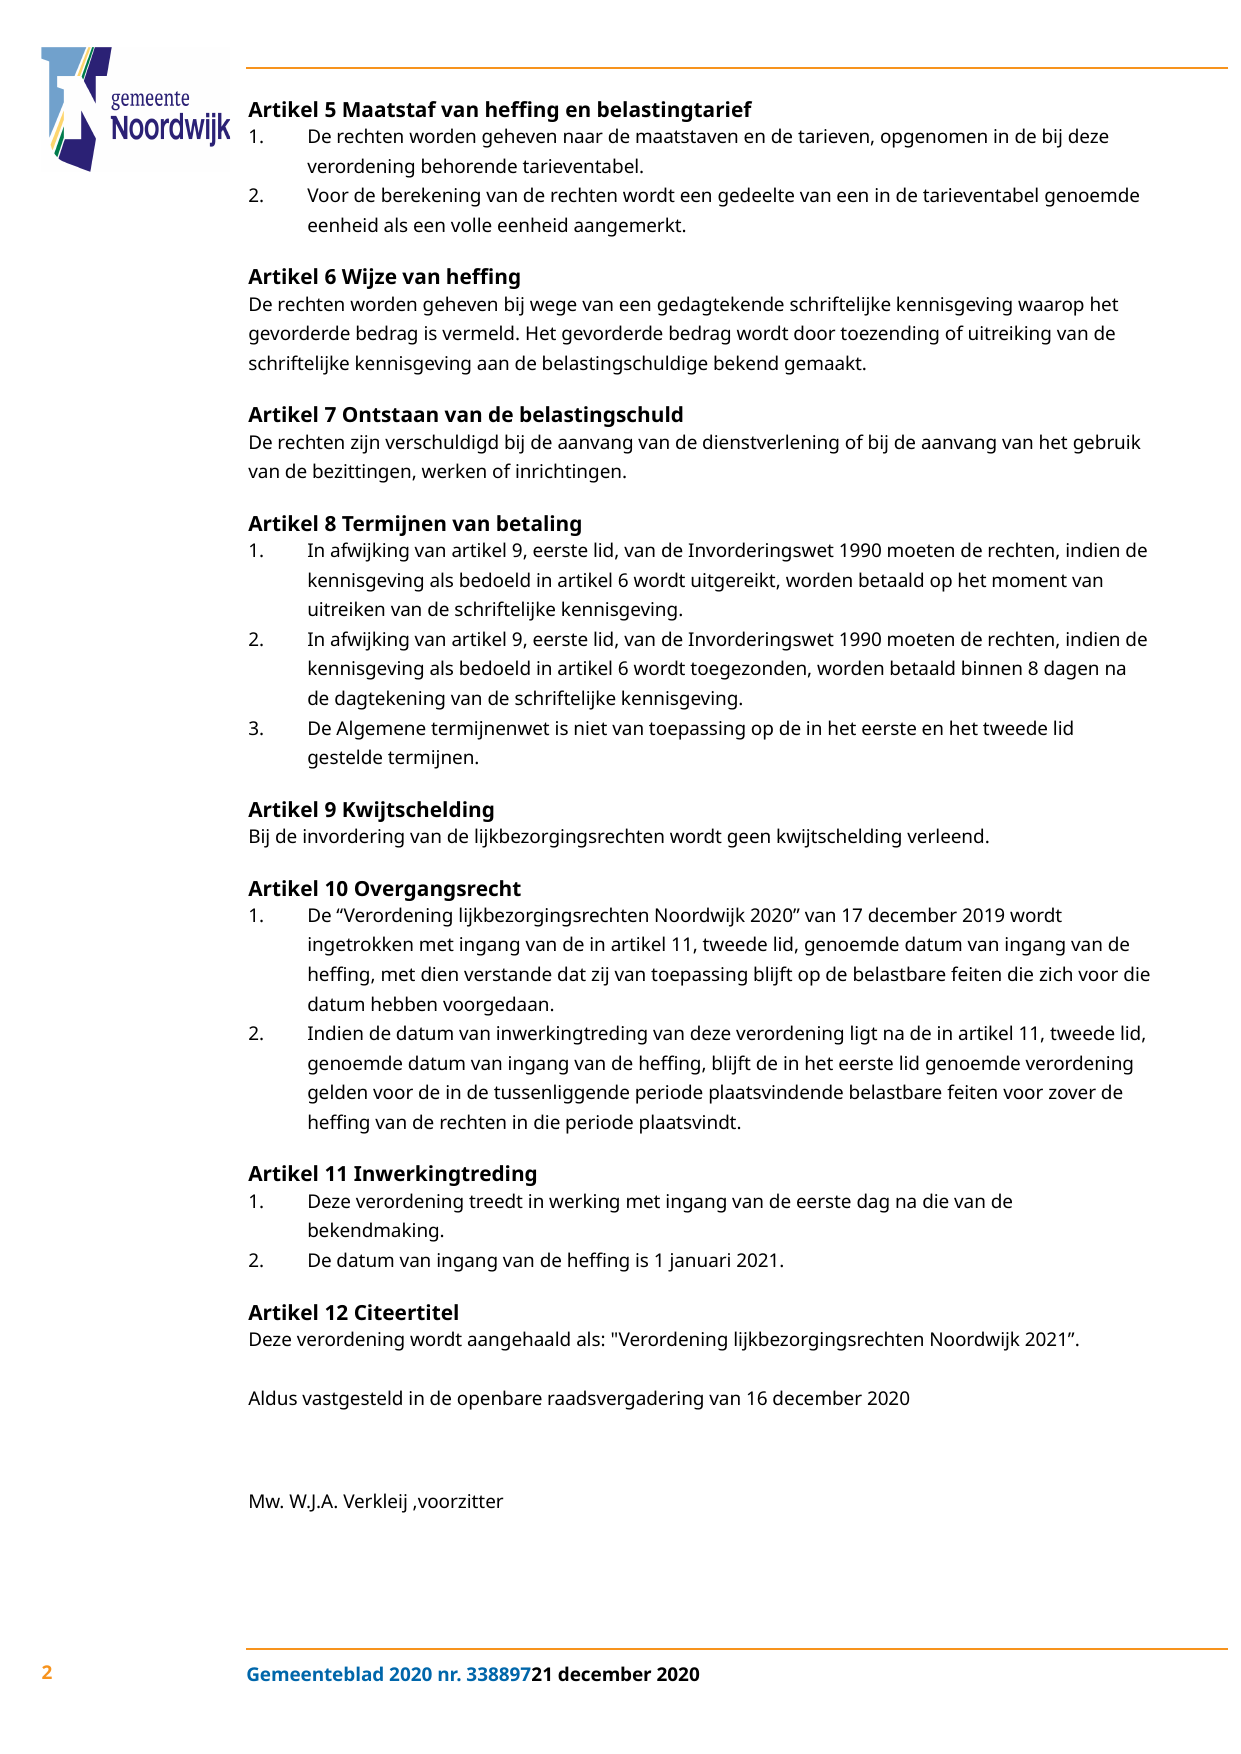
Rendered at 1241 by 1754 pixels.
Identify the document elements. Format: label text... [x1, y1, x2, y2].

text Artikel 11 Inwerkingtreding [248, 1159, 1152, 1188]
list Voor de berekening van de rechten wordt een gedeelte van een in de tarieventabel genoemde eenheid als een volle eenheid aangemerkt. [248, 182, 1152, 238]
list In afwijking van artikel 9, eerste lid, van de Invorderingswet 1990 moeten de rechten, indien de kennisgeving als bedoeld in artikel 6 wordt toegezonden, worden betaald binnen 8 dagen na de dagtekening van de schriftelijke kennisgeving. [248, 626, 1152, 711]
list Deze verordening treedt in werking met ingang van de eerste dag na die van de bekendmaking. [248, 1188, 1152, 1243]
text De rechten zijn verschuldigd bij de aanvang van de dienstverlening of bij de aanvang van het gebruik van de bezittingen, werken of inrichtingen. [248, 429, 1152, 484]
text Artikel 8 Termijnen van betaling [248, 509, 1152, 537]
list De “Verordening lijkbezorgingsrechten Noordwijk 2020” van 17 december 2019 wordt ingetrokken met ingang van de in artikel 11, tweede lid, genoemde datum van ingang van de heffing, met dien verstande dat zij van toepassing blijft op de belastbare feiten die zich voor die datum hebben voorgedaan. [248, 902, 1152, 1017]
text Deze verordening wordt aangehaald als: "Verordening lijkbezorgingsrechten Noordwijk 2021”. [248, 1326, 1152, 1352]
text Mw. W.J.A. Verkleij ,voorzitter [248, 1488, 1152, 1514]
picture [41, 47, 231, 172]
text De rechten worden geheven bij wege van een gedagtekende schriftelijke kennisgeving waarop het gevorderde bedrag is vermeld. Het gevorderde bedrag wordt door toezending of uitreiking van de schriftelijke kennisgeving aan de belastingschuldige bekend gemaakt. [248, 291, 1152, 376]
text Aldus vastgesteld in de openbare raadsvergadering van 16 december 2020 [248, 1385, 1152, 1411]
list De Algemene termijnenwet is niet van toepassing op de in het eerste en het tweede lid gestelde termijnen. [248, 715, 1152, 770]
text Artikel 6 Wijze van heffing [248, 262, 1152, 291]
list Indien de datum van inwerkingtreding van deze verordening ligt na de in artikel 11, tweede lid, genoemde datum van ingang van de heffing, blijft de in het eerste lid genoemde verordening gelden voor de in de tussenliggende periode plaatsvindende belastbare feiten voor zover de heffing van de rechten in die periode plaatsvindt. [248, 1020, 1152, 1135]
list De rechten worden geheven naar de maatstaven en de tarieven, opgenomen in de bij deze verordening behorende tarieventabel. [248, 123, 1152, 178]
text Artikel 7 Ontstaan van de belastingschuld [248, 400, 1152, 429]
text Artikel 10 Overgangsrecht [248, 874, 1152, 902]
list In afwijking van artikel 9, eerste lid, van de Invorderingswet 1990 moeten de rechten, indien de kennisgeving als bedoeld in artikel 6 wordt uitgereikt, worden betaald op het moment van uitreiken van de schriftelijke kennisgeving. [248, 537, 1152, 622]
text Bij de invordering van de lijkbezorgingsrechten wordt geen kwijtschelding verleend. [248, 823, 1152, 849]
text Artikel 12 Citeertitel [248, 1298, 1152, 1326]
text Artikel 9 Kwijtschelding [248, 795, 1152, 823]
text Artikel 5 Maatstaf van heffing en belastingtarief [248, 95, 1152, 123]
list De datum van ingang van de heffing is 1 januari 2021. [248, 1247, 1152, 1273]
